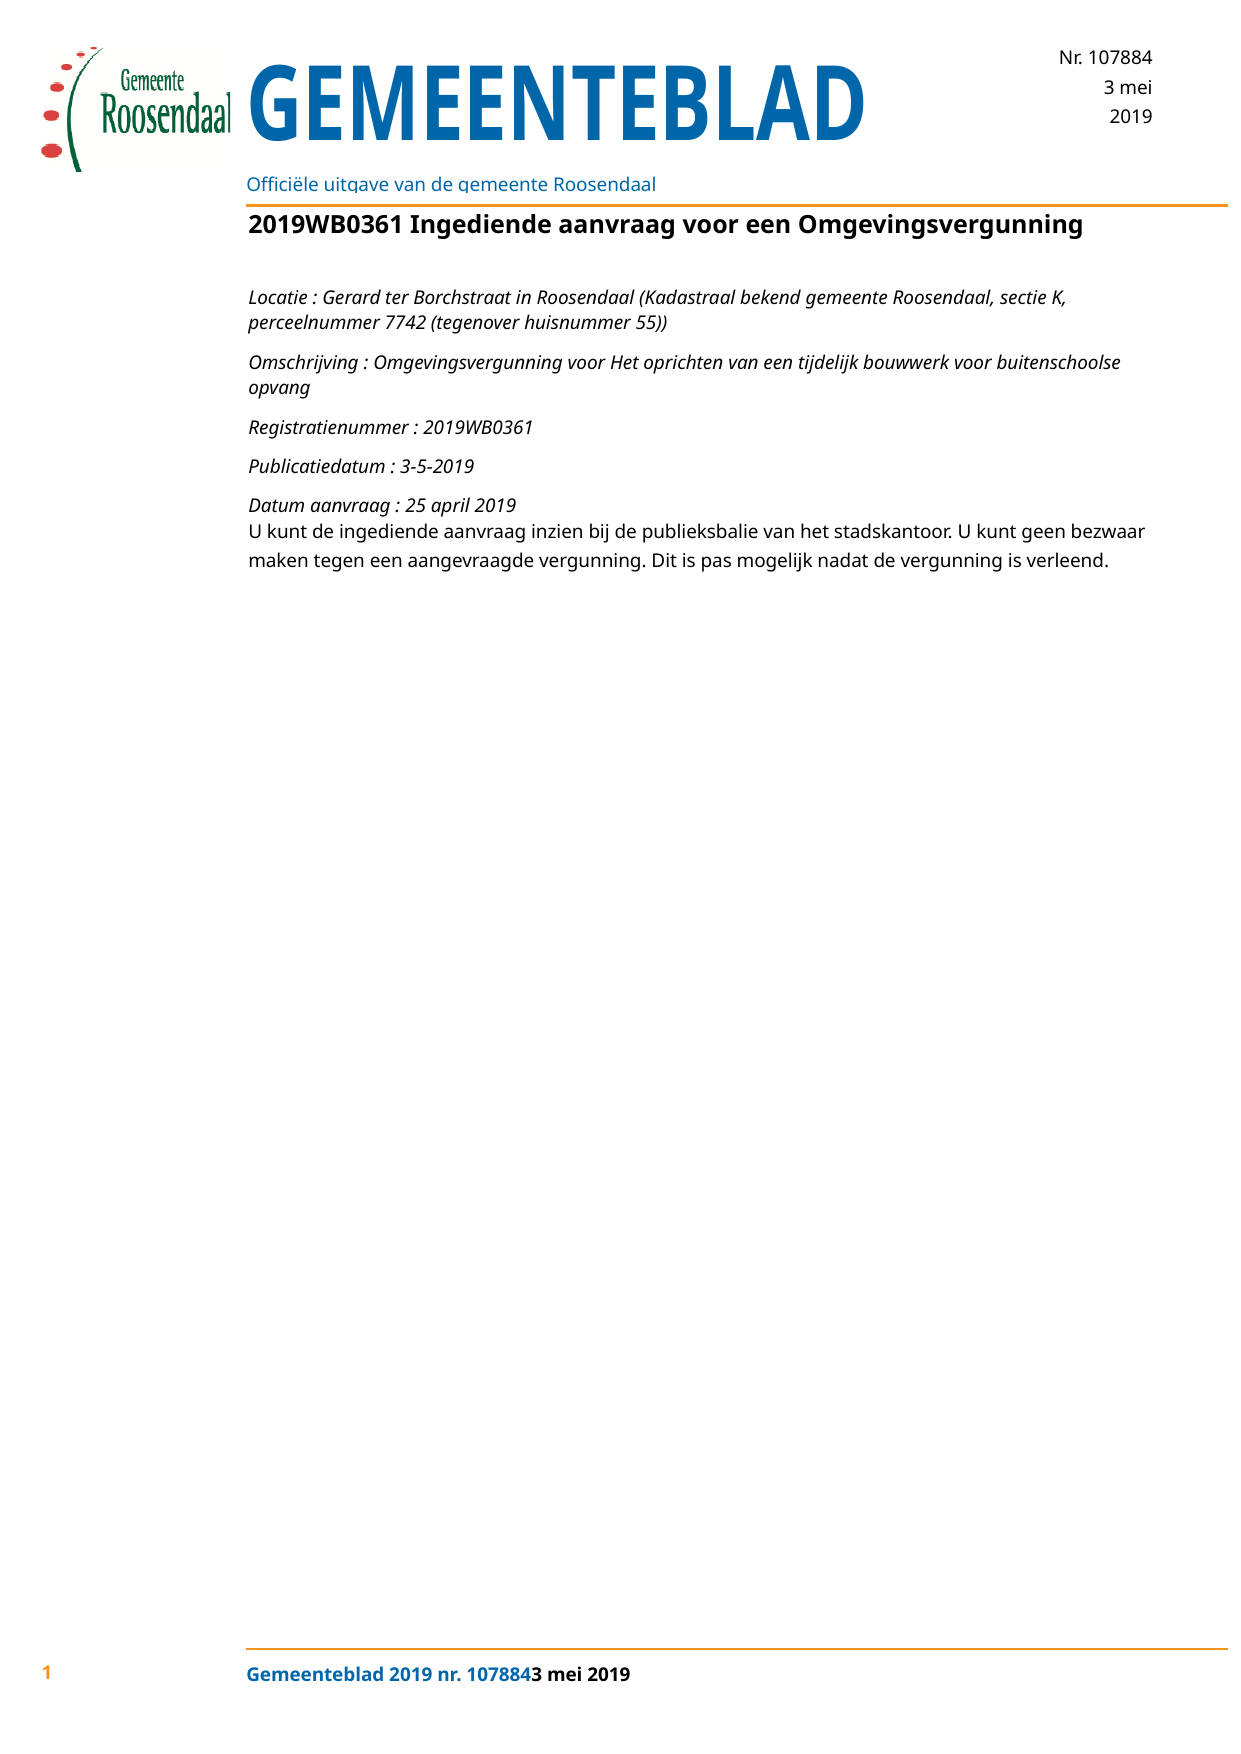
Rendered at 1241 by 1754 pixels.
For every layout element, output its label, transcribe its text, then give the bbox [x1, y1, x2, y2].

text Omschrijving : Omgevingsvergunning voor Het oprichten van een tijdelijk bouwwerk voor buitenschoolse opvang [248, 349, 1152, 400]
text Locatie : Gerard ter Borchstraat in Roosendaal (Kadastraal bekend gemeente Roosendaal, sectie K, perceelnummer 7742 (tegenover huisnummer 55)) [248, 284, 1152, 335]
text U kunt de ingediende aanvraag inzien bij de publieksbalie van het stadskantoor. U kunt geen bezwaar maken tegen een aangevraagde vergunning. Dit is pas mogelijk nadat de vergunning is verleend. [248, 518, 1152, 573]
picture [41, 47, 231, 172]
text Datum aanvraag : 25 april 2019 [248, 492, 1152, 518]
text Registratienummer : 2019WB0361 [248, 414, 1152, 439]
text 2019WB0361 Ingediende aanvraag voor een Omgevingsvergunning [248, 207, 1152, 241]
text Publicatiedatum : 3-5-2019 [248, 453, 1152, 479]
